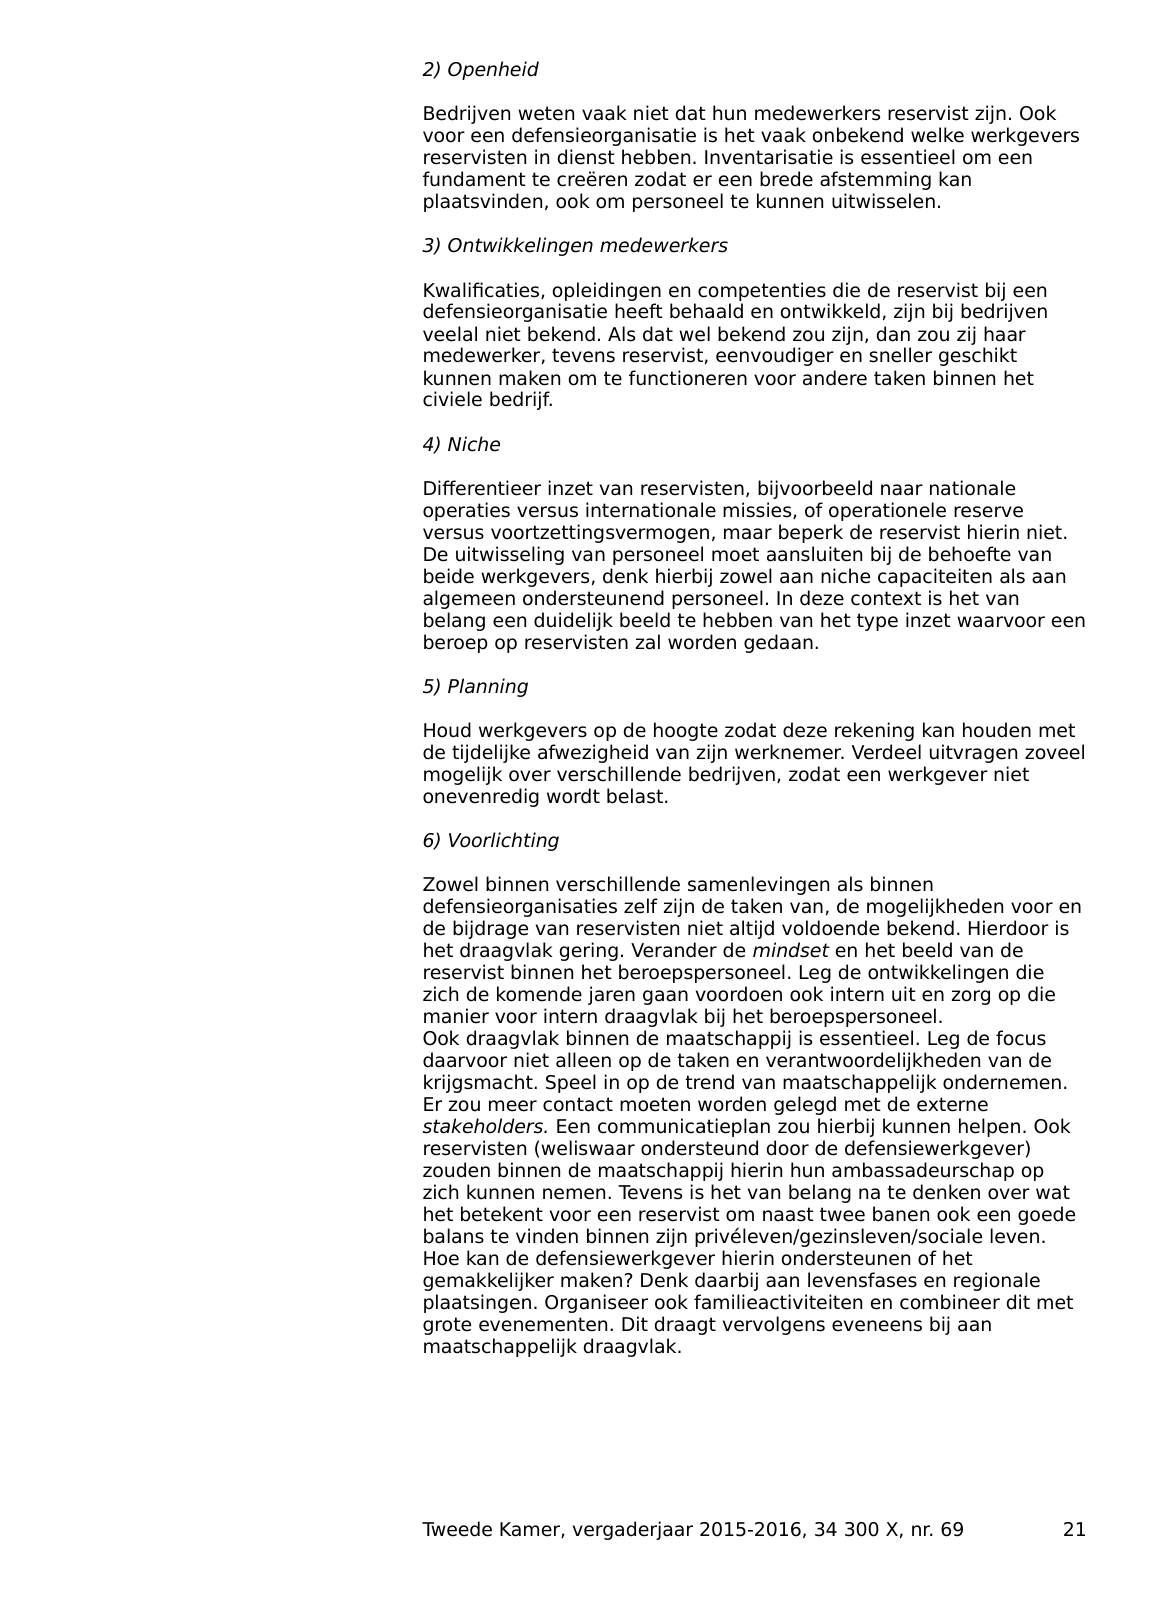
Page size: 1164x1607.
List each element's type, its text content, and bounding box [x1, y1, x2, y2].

text Ook draagvlak binnen de maatschappij is essentieel. Leg de focus daarvoor niet alleen op de taken en verantwoordelijkheden van de krijgsmacht. Speel in op de trend van maatschappelijk ondernemen. Er zou meer contact moeten worden gelegd met de externe stakeholders. Een communicatieplan zou hierbij kunnen helpen. Ook reservisten (weliswaar ondersteund door de defensiewerkgever) zouden binnen de maatschappij hierin hun ambassadeurschap op zich kunnen nemen. Tevens is het van belang na te denken over wat het betekent voor een reservist om naast twee banen ook een goede balans te vinden binnen zijn privéleven/gezinsleven/sociale leven. Hoe kan de defensiewerkgever hierin ondersteunen of het gemakkelijker maken? Denk daarbij aan levensfases en regionale plaatsingen. Organiseer ook familieactiviteiten en combineer dit met grote evenementen. Dit draagt vervolgens eveneens bij aan maatschappelijk draagvlak. [422, 1028, 1087, 1358]
text Kwalificaties, opleidingen en competenties die de reservist bij een defensieorganisatie heeft behaald en ontwikkeld, zijn bij bedrijven veelal niet bekend. Als dat wel bekend zou zijn, dan zou zij haar medewerker, tevens reservist, eenvoudiger en sneller geschikt kunnen maken om te functioneren voor andere taken binnen het civiele bedrijf. [422, 279, 1087, 411]
text Differentieer inzet van reservisten, bijvoorbeeld naar nationale operaties versus internationale missies, of operationele reserve versus voortzettingsvermogen, maar beperk de reservist hierin niet. De uitwisseling van personeel moet aansluiten bij de behoefte van beide werkgevers, denk hierbij zowel aan niche capaciteiten als aan algemeen ondersteunend personeel. In deze context is het van belang een duidelijk beeld te hebben van het type inzet waarvoor een beroep op reservisten zal worden gedaan. [422, 478, 1087, 653]
subtitle 6) Voorlichting [422, 830, 1087, 852]
subtitle 5) Planning [422, 676, 1087, 698]
text Zowel binnen verschillende samenlevingen als binnen defensieorganisaties zelf zijn de taken van, de mogelijkheden voor en de bijdrage van reservisten niet altijd voldoende bekend. Hierdoor is het draagvlak gering. Verander de mindset en het beeld van de reservist binnen het beroepspersoneel. Leg de ontwikkelingen die zich de komende jaren gaan voordoen ook intern uit en zorg op die manier voor intern draagvlak bij het beroepspersoneel. [422, 874, 1087, 1028]
subtitle 3) Ontwikkelingen medewerkers [422, 235, 1087, 257]
text Houd werkgevers op de hoogte zodat deze rekening kan houden met de tijdelijke afwezigheid van zijn werknemer. Verdeel uitvragen zoveel mogelijk over verschillende bedrijven, zodat een werkgever niet onevenredig wordt belast. [422, 720, 1087, 808]
subtitle 4) Niche [422, 433, 1087, 456]
text Bedrijven weten vaak niet dat hun medewerkers reservist zijn. Ook voor een defensieorganisatie is het vaak onbekend welke werkgevers reservisten in dienst hebben. Inventarisatie is essentieel om een fundament te creëren zodat er een brede afstemming kan plaatsvinden, ook om personeel te kunnen uitwisselen. [422, 103, 1087, 213]
subtitle 2) Openheid [422, 59, 1087, 81]
